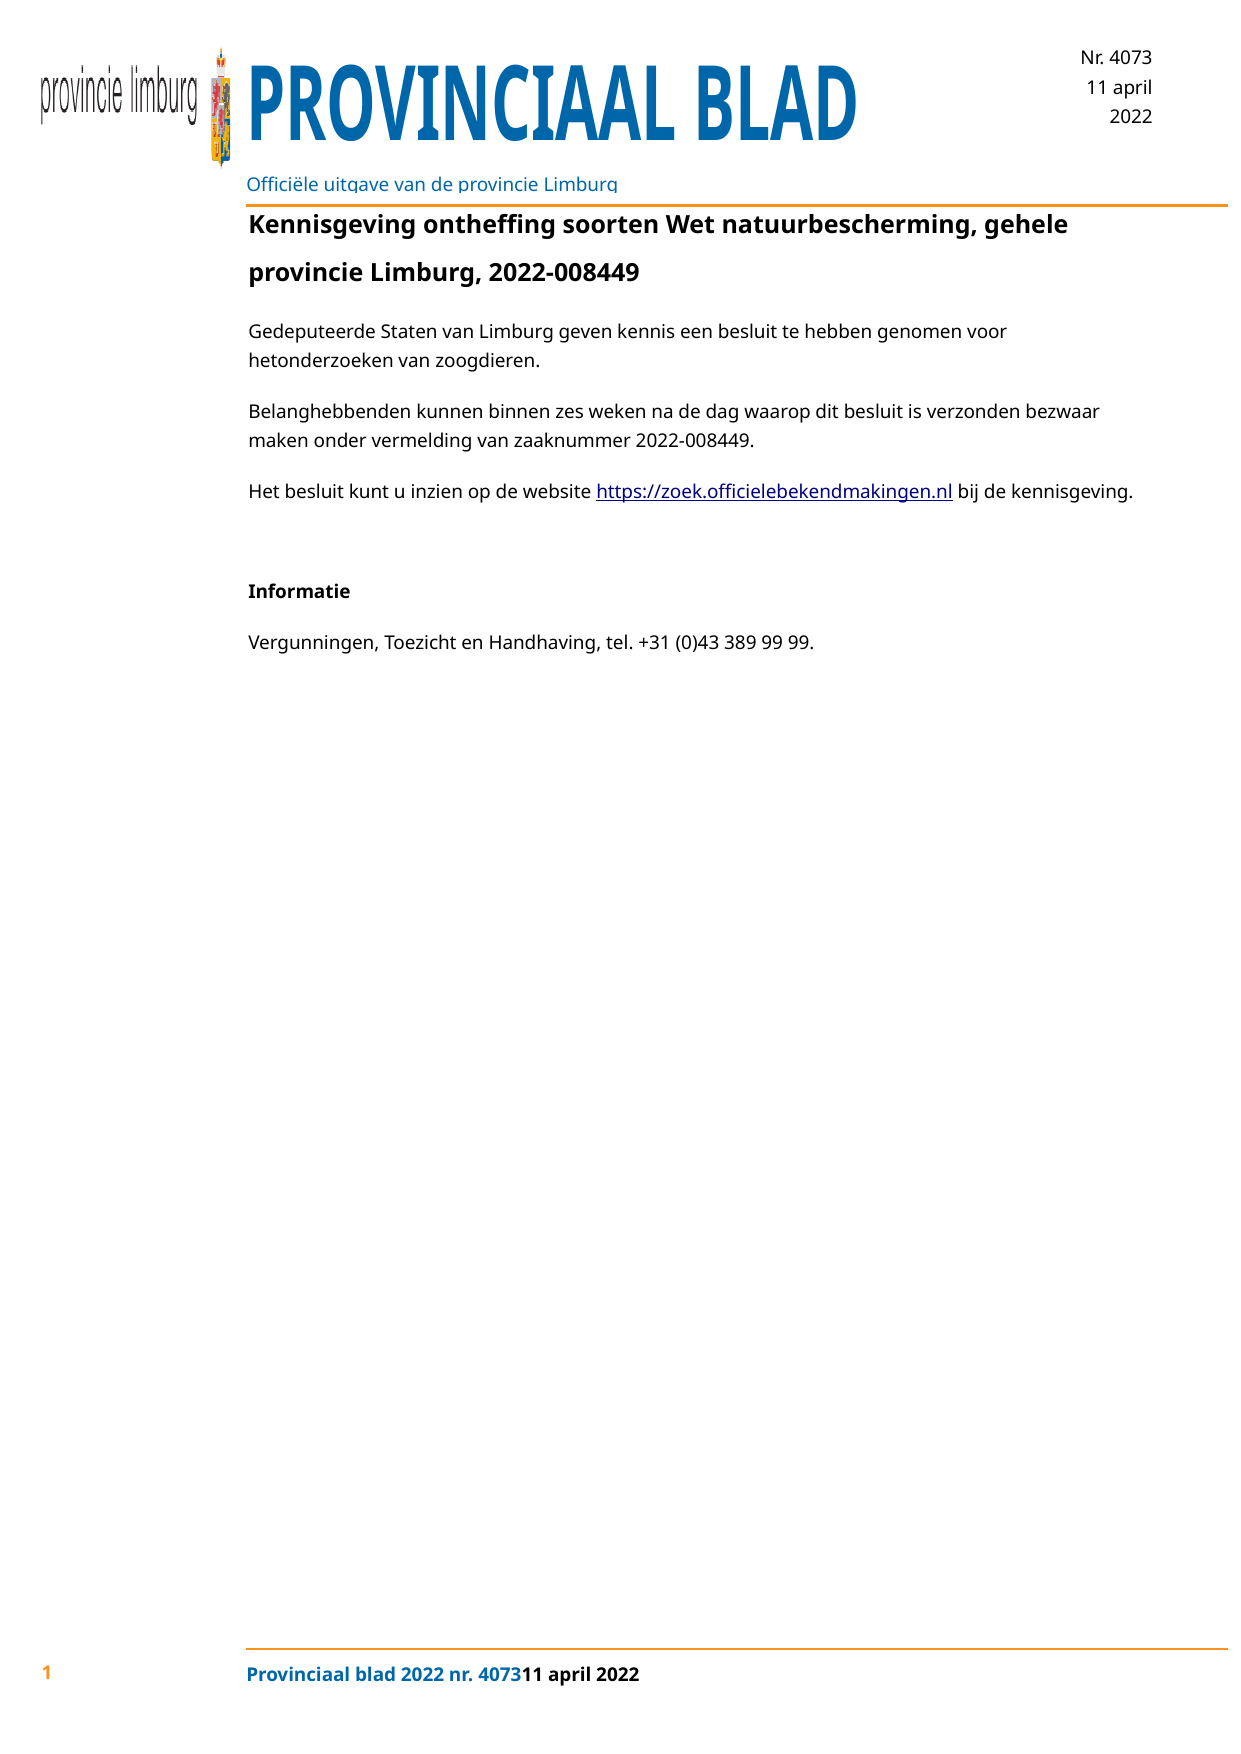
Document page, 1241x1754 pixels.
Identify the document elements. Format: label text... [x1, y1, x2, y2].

text Kennisgeving ontheffing soorten Wet natuurbescherming, gehele provincie Limburg, 2022-008449 [248, 207, 1152, 288]
text Het besluit kunt u inzien op de website https://zoek.officielebekendmakingen.nl bij de kennisgeving. [248, 478, 1152, 504]
text Gedeputeerde Staten van Limburg geven kennis een besluit te hebben genomen voor hetonderzoeken van zoogdieren. [248, 318, 1152, 373]
text Vergunningen, Toezicht en Handhaving, tel. +31 (0)43 389 99 99. [248, 629, 1152, 655]
text Informatie [248, 579, 1152, 604]
picture [41, 47, 231, 172]
text Belanghebbenden kunnen binnen zes weken na de dag waarop dit besluit is verzonden bezwaar maken onder vermelding van zaaknummer 2022-008449. [248, 398, 1152, 453]
